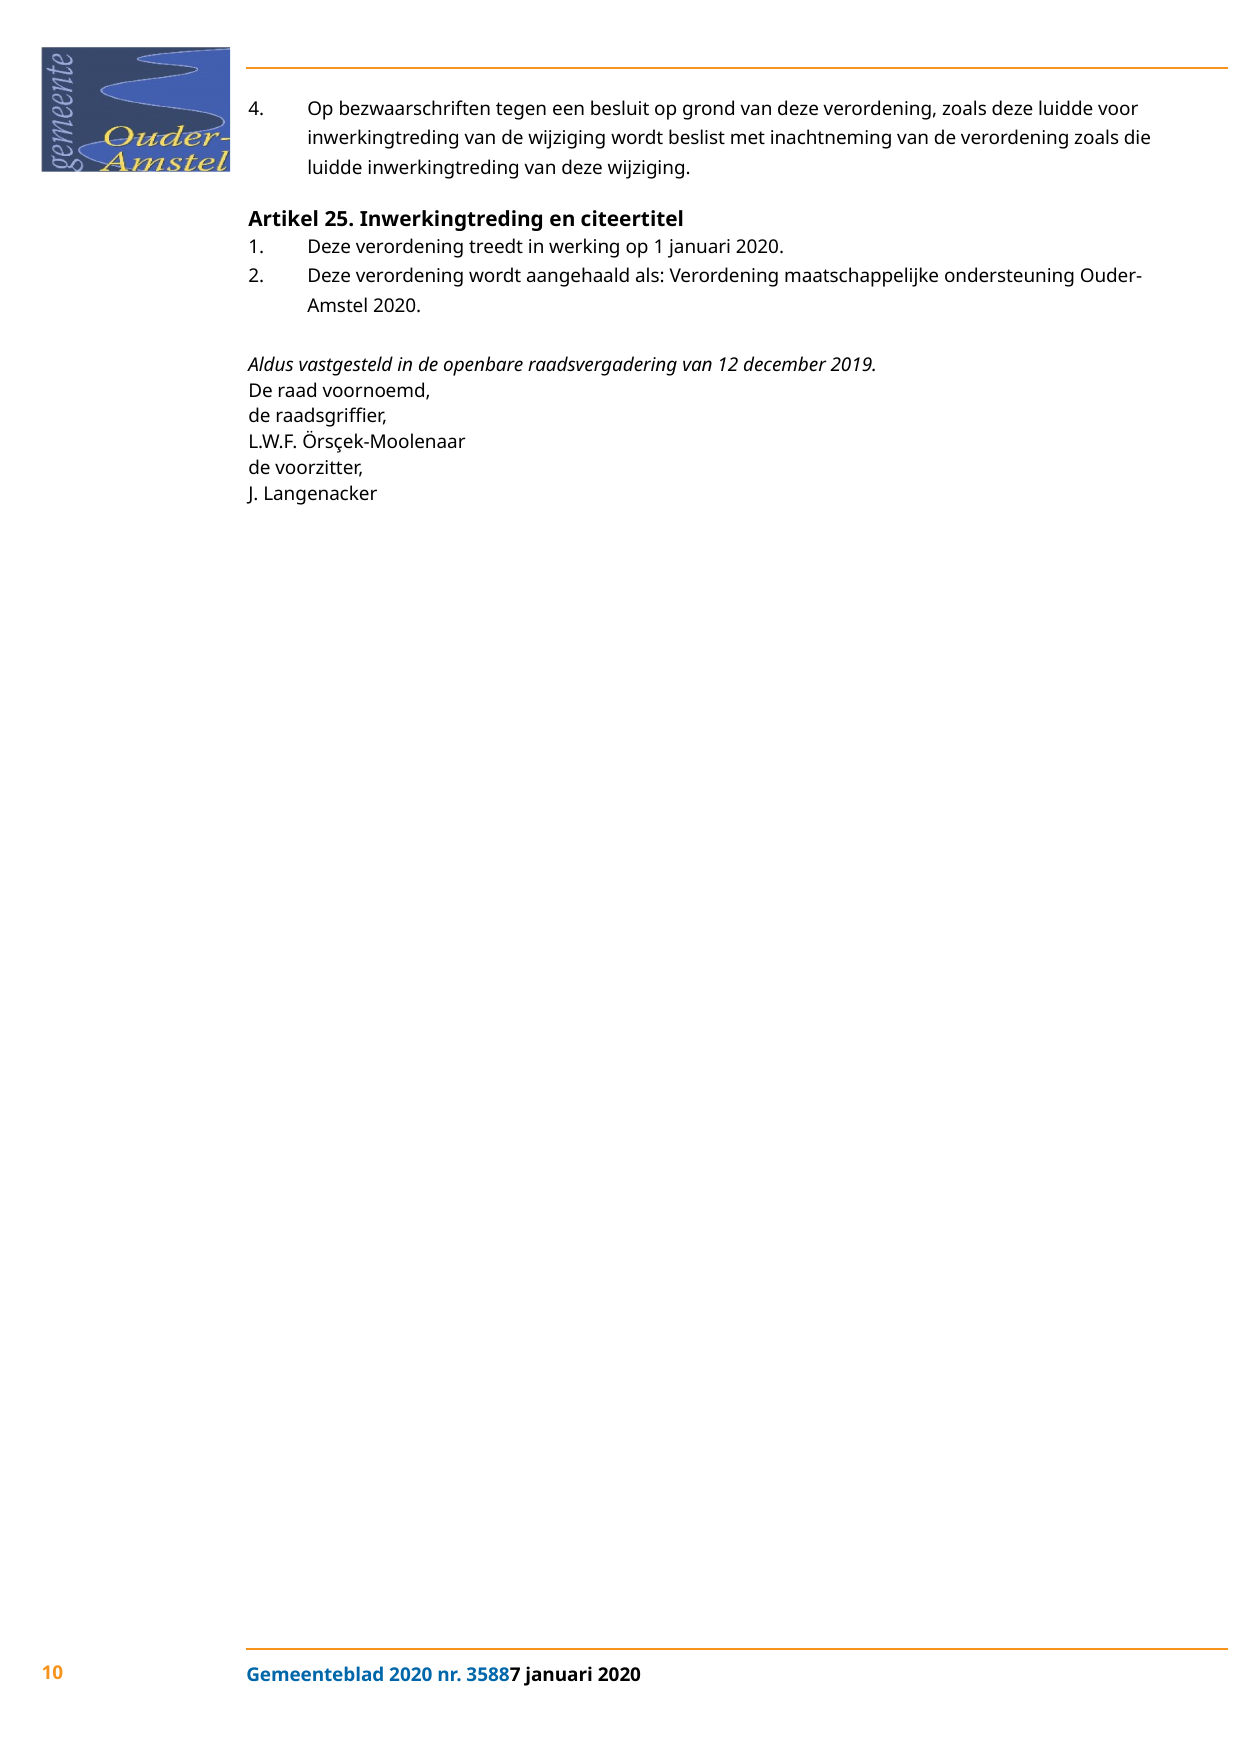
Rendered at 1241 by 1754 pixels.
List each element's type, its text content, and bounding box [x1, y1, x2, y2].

list Deze verordening treedt in werking op 1 januari 2020. [248, 233, 1152, 258]
text Artikel 25. Inwerkingtreding en citeertitel [248, 204, 1152, 233]
text L.W.F. Örsçek-Moolenaar [248, 428, 1152, 454]
list Deze verordening wordt aangehaald als: Verordening maatschappelijke ondersteuning Ouder-Amstel 2020. [248, 262, 1152, 318]
text De raad voornoemd, [248, 377, 1152, 403]
text de raadsgriffier, [248, 403, 1152, 428]
picture [41, 47, 231, 172]
list Op bezwaarschriften tegen een besluit op grond van deze verordening, zoals deze luidde voor inwerkingtreding van de wijziging wordt beslist met inachtneming van de verordening zoals die luidde inwerkingtreding van deze wijziging. [248, 95, 1152, 180]
text de voorzitter, [248, 454, 1152, 480]
text J. Langenacker [248, 480, 1152, 506]
text Aldus vastgesteld in de openbare raadsvergadering van 12 december 2019. [248, 351, 1152, 377]
